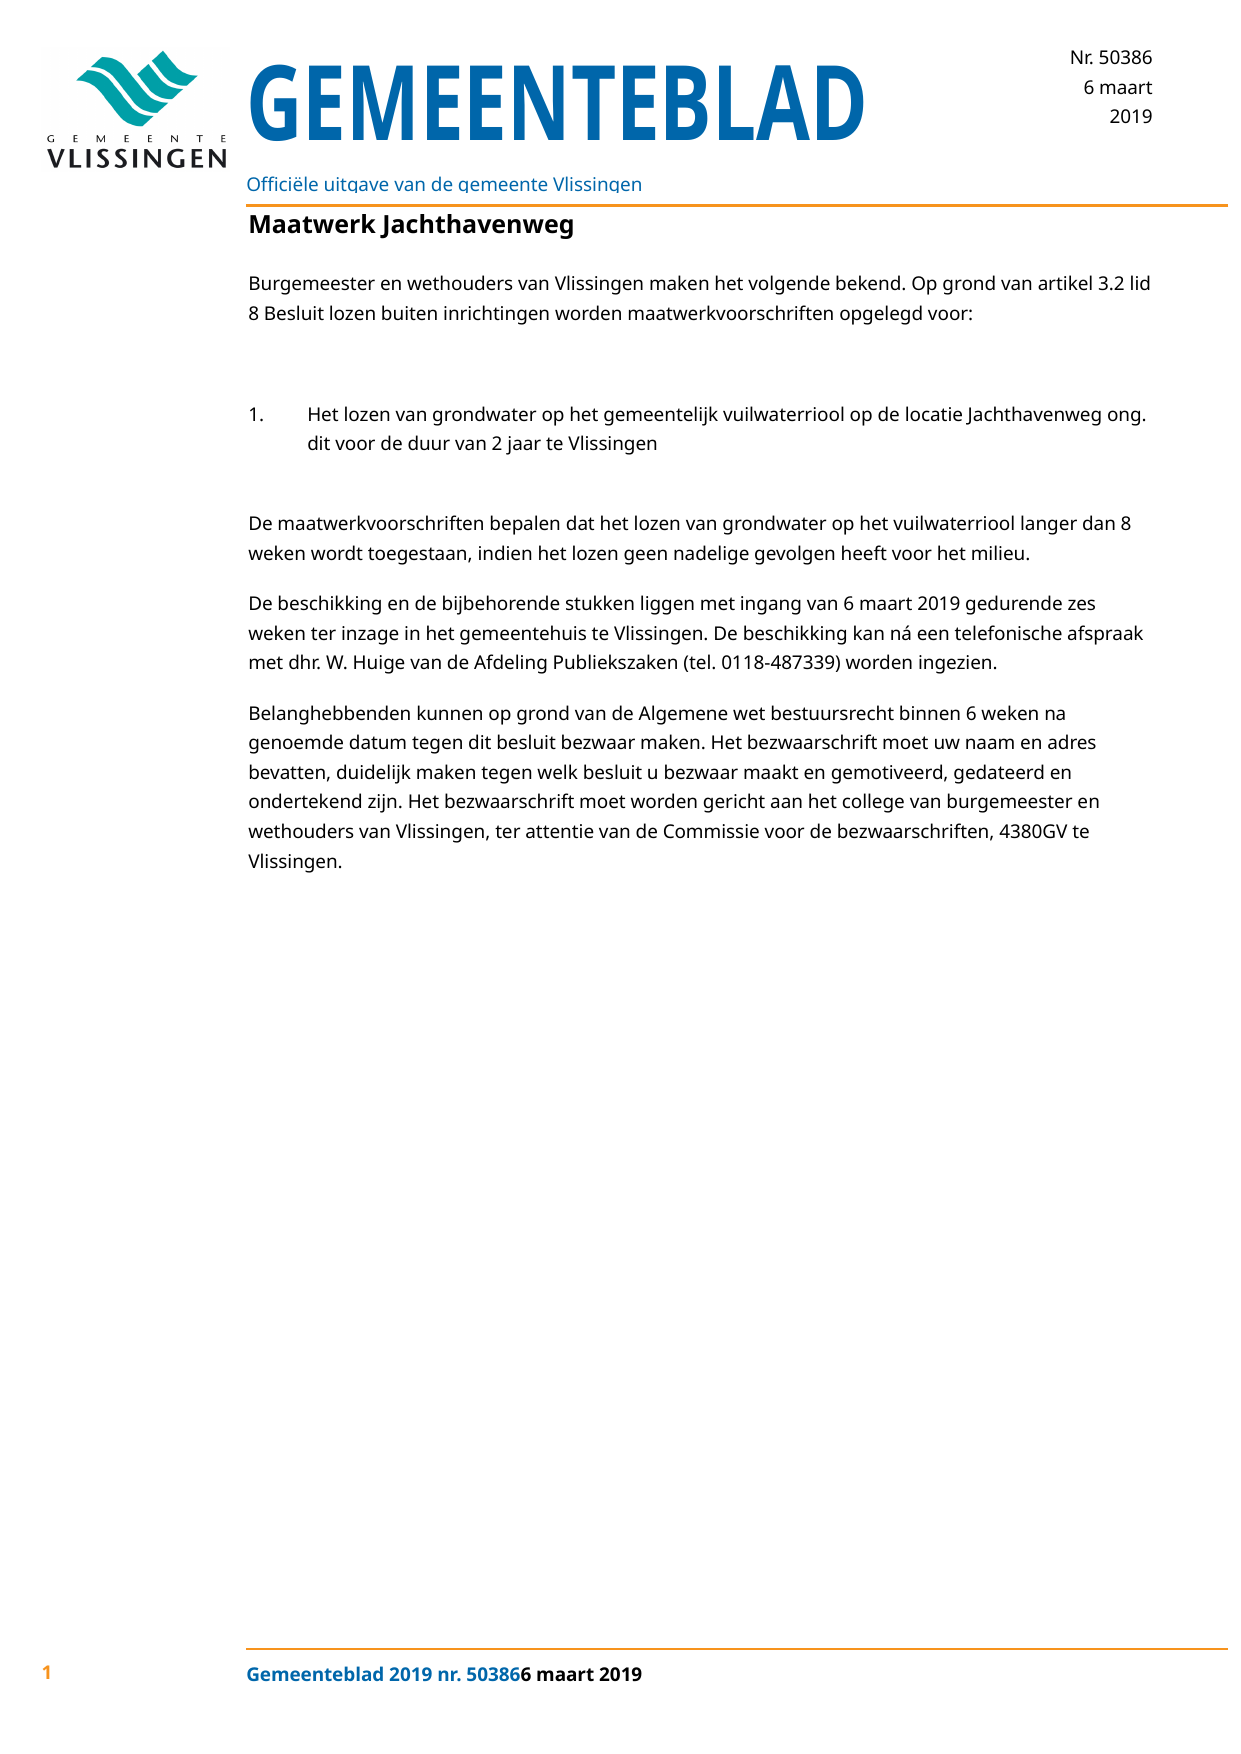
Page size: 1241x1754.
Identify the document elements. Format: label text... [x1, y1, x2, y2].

picture [41, 47, 231, 172]
list Het lozen van grondwater op het gemeentelijk vuilwaterriool op de locatie Jachthavenweg ong. dit voor de duur van 2 jaar te Vlissingen [248, 401, 1152, 456]
text De beschikking en de bijbehorende stukken liggen met ingang van 6 maart 2019 gedurende zes weken ter inzage in het gemeentehuis te Vlissingen. De beschikking kan ná een telefonische afspraak met dhr. W. Huige van de Afdeling Publiekszaken (tel. 0118-487339) worden ingezien. [248, 590, 1152, 675]
text De maatwerkvoorschriften bepalen dat het lozen van grondwater op het vuilwaterriool langer dan 8 weken wordt toegestaan, indien het lozen geen nadelige gevolgen heeft voor het milieu. [248, 510, 1152, 566]
text Belanghebbenden kunnen op grond van de Algemene wet bestuursrecht binnen 6 weken na genoemde datum tegen dit besluit bezwaar maken. Het bezwaarschrift moet uw naam en adres bevatten, duidelijk maken tegen welk besluit u bezwaar maakt en gemotiveerd, gedateerd en ondertekend zijn. Het bezwaarschrift moet worden gericht aan het college van burgemeester en wethouders van Vlissingen, ter attentie van de Commissie voor de bezwaarschriften, 4380GV te Vlissingen. [248, 700, 1152, 873]
text Maatwerk Jachthavenweg [248, 207, 1152, 241]
text Burgemeester en wethouders van Vlissingen maken het volgende bekend. Op grond van artikel 3.2 lid 8 Besluit lozen buiten inrichtingen worden maatwerkvoorschriften opgelegd voor: [248, 270, 1152, 326]
